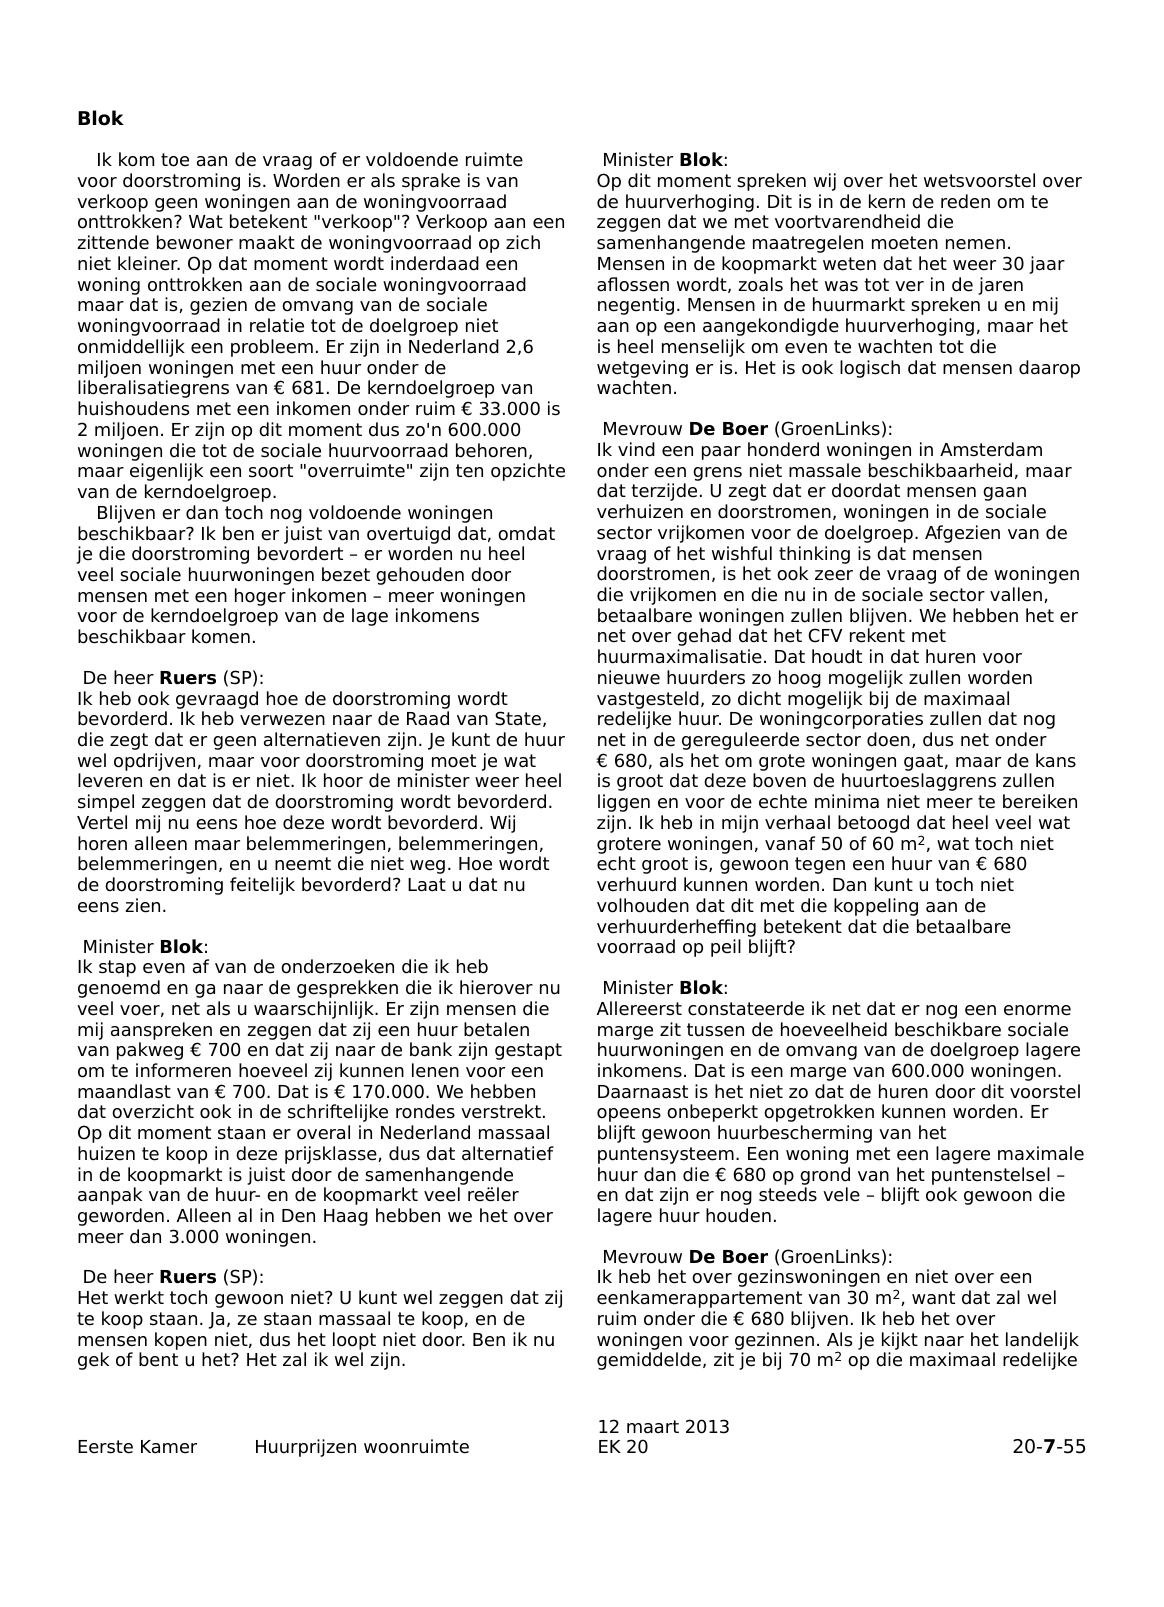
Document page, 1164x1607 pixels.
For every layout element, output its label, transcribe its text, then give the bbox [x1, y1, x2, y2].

text De heer Ruers (SP): [77, 668, 567, 688]
text Minister Blok: [596, 150, 1087, 171]
text Blijven er dan toch nog voldoende woningen beschikbaar? Ik ben er juist van overtuigd dat, omdat je die doorstroming bevordert – er worden nu heel veel sociale huurwoningen bezet gehouden door mensen met een hoger inkomen – meer woningen voor de kerndoelgroep van de lage inkomens beschikbaar komen. [77, 503, 567, 648]
text Het werkt toch gewoon niet? U kunt wel zeggen dat zij te koop staan. Ja, ze staan massaal te koop, en de mensen kopen niet, dus het loopt niet door. Ben ik nu gek of bent u het? Het zal ik wel zijn. [77, 1288, 567, 1371]
text Mevrouw De Boer (GroenLinks): [596, 1247, 1087, 1267]
text De heer Ruers (SP): [77, 1267, 567, 1288]
text Ik heb het over gezinswoningen en niet over een eenkamerappartement van 30 m2, want dat zal wel ruim onder die € 680 blijven. Ik heb het over woningen voor gezinnen. Als je kijkt naar het landelijk gemiddelde, zit je bij 70 m2 op die maximaal redelijke [596, 1267, 1087, 1371]
text Minister Blok: [596, 978, 1087, 999]
text Ik kom toe aan de vraag of er voldoende ruimte voor doorstroming is. Worden er als sprake is van verkoop geen woningen aan de woningvoorraad onttrokken? Wat betekent "verkoop"? Verkoop aan een zittende bewoner maakt de woningvoorraad op zich niet kleiner. Op dat moment wordt inderdaad een woning onttrokken aan de sociale woningvoorraad maar dat is, gezien de omvang van de sociale woningvoorraad in relatie tot de doelgroep niet onmiddellijk een probleem. Er zijn in Nederland 2,6 miljoen woningen met een huur onder de liberalisatiegrens van € 681. De kerndoelgroep van huishoudens met een inkomen onder ruim € 33.000 is 2 miljoen. Er zijn op dit moment dus zo'n 600.000 woningen die tot de sociale huurvoorraad behoren, maar eigenlijk een soort "overruimte" zijn ten opzichte van de kerndoelgroep. [77, 150, 567, 503]
text Ik stap even af van de onderzoeken die ik heb genoemd en ga naar de gesprekken die ik hierover nu veel voer, net als u waarschijnlijk. Er zijn mensen die mij aanspreken en zeggen dat zij een huur betalen van pakweg € 700 en dat zij naar de bank zijn gestapt om te informeren hoeveel zij kunnen lenen voor een maandlast van € 700. Dat is € 170.000. We hebben dat overzicht ook in de schriftelijke rondes verstrekt. Op dit moment staan er overal in Nederland massaal huizen te koop in deze prijsklasse, dus dat alternatief in de koopmarkt is juist door de samenhangende aanpak van de huur- en de koopmarkt veel reëler geworden. Alleen al in Den Haag hebben we het over meer dan 3.000 woningen. [77, 957, 567, 1247]
text Ik vind een paar honderd woningen in Amsterdam onder een grens niet massale beschikbaarheid, maar dat terzijde. U zegt dat er doordat mensen gaan verhuizen en doorstromen, woningen in de sociale sector vrijkomen voor de doelgroep. Afgezien van de vraag of het wishful thinking is dat mensen doorstromen, is het ook zeer de vraag of de woningen die vrijkomen en die nu in de sociale sector vallen, betaalbare woningen zullen blijven. We hebben het er net over gehad dat het CFV rekent met huurmaximalisatie. Dat houdt in dat huren voor nieuwe huurders zo hoog mogelijk zullen worden vastgesteld, zo dicht mogelijk bij de maximaal redelijke huur. De woningcorporaties zullen dat nog net in de gereguleerde sector doen, dus net onder € 680, als het om grote woningen gaat, maar de kans is groot dat deze boven de huurtoeslaggrens zullen liggen en voor de echte minima niet meer te bereiken zijn. Ik heb in mijn verhaal betoogd dat heel veel wat grotere woningen, vanaf 50 of 60 m2, wat toch niet echt groot is, gewoon tegen een huur van € 680 verhuurd kunnen worden. Dan kunt u toch niet volhouden dat dit met die koppeling aan de verhuurderheffing betekent dat die betaalbare voorraad op peil blijft? [596, 440, 1087, 958]
text Op dit moment spreken wij over het wetsvoorstel over de huurverhoging. Dit is in de kern de reden om te zeggen dat we met voortvarendheid die samenhangende maatregelen moeten nemen. Mensen in de koopmarkt weten dat het weer 30 jaar aflossen wordt, zoals het was tot ver in de jaren negentig. Mensen in de huurmarkt spreken u en mij aan op een aangekondigde huurverhoging, maar het is heel menselijk om even te wachten tot die wetgeving er is. Het is ook logisch dat mensen daarop wachten. [596, 171, 1087, 399]
text Allereerst constateerde ik net dat er nog een enorme marge zit tussen de hoeveelheid beschikbare sociale huurwoningen en de omvang van de doelgroep lagere inkomens. Dat is een marge van 600.000 woningen. Daarnaast is het niet zo dat de huren door dit voorstel opeens onbeperkt opgetrokken kunnen worden. Er blijft gewoon huurbescherming van het puntensysteem. Een woning met een lagere maximale huur dan die € 680 op grond van het puntenstelsel – en dat zijn er nog steeds vele – blijft ook gewoon die lagere huur houden. [596, 999, 1087, 1227]
text Ik heb ook gevraagd hoe de doorstroming wordt bevorderd. Ik heb verwezen naar de Raad van State, die zegt dat er geen alternatieven zijn. Je kunt de huur wel opdrijven, maar voor doorstroming moet je wat leveren en dat is er niet. Ik hoor de minister weer heel simpel zeggen dat de doorstroming wordt bevorderd. Vertel mij nu eens hoe deze wordt bevorderd. Wij horen alleen maar belemmeringen, belemmeringen, belemmeringen, en u neemt die niet weg. Hoe wordt de doorstroming feitelijk bevorderd? Laat u dat nu eens zien. [77, 688, 567, 916]
text Minister Blok: [77, 936, 567, 957]
text Mevrouw De Boer (GroenLinks): [596, 419, 1087, 440]
